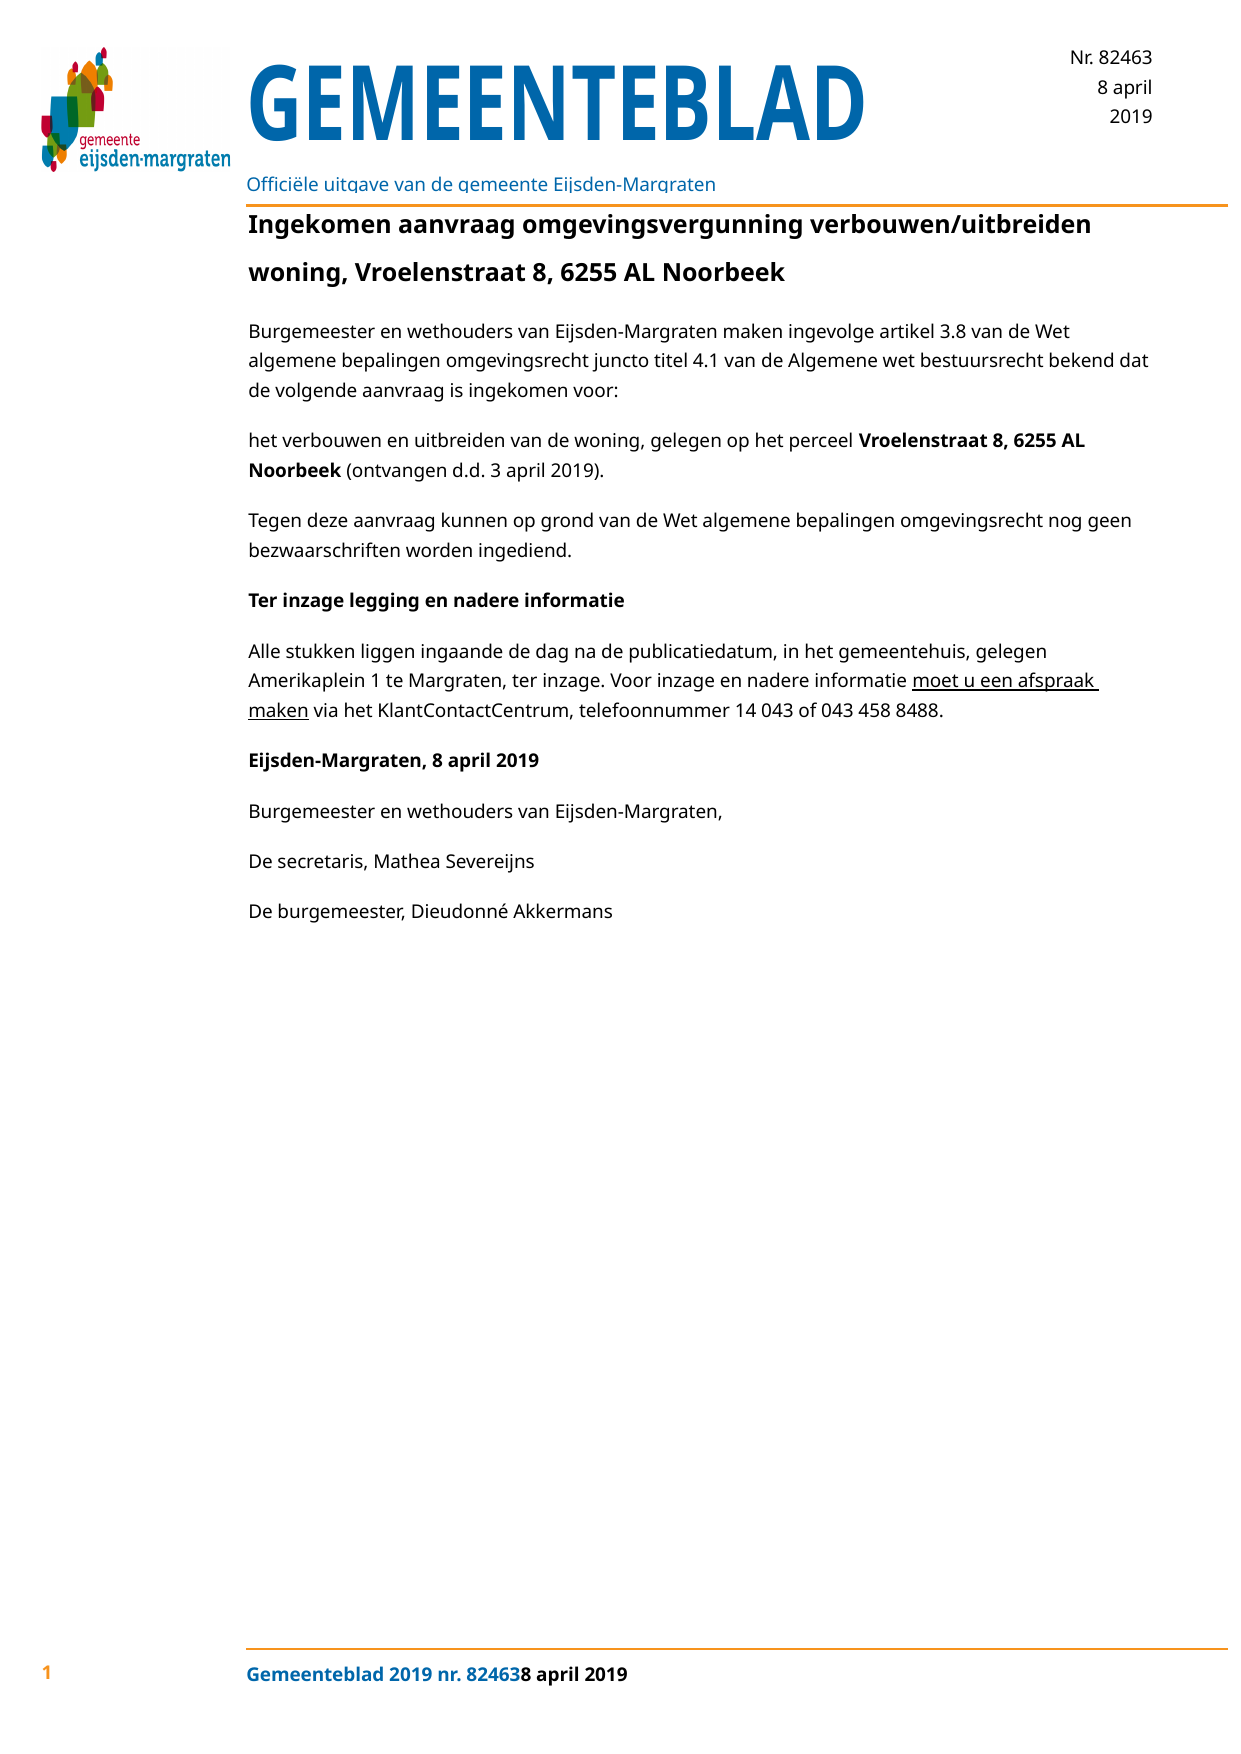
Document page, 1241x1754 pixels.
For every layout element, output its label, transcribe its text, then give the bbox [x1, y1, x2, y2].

text Burgemeester en wethouders van Eijsden-Margraten, [248, 798, 1152, 824]
text Tegen deze aanvraag kunnen op grond van de Wet algemene bepalingen omgevingsrecht nog geen bezwaarschriften worden ingediend. [248, 507, 1152, 563]
text Burgemeester en wethouders van Eijsden-Margraten maken ingevolge artikel 3.8 van de Wet algemene bepalingen omgevingsrecht juncto titel 4.1 van de Algemene wet bestuursrecht bekend dat de volgende aanvraag is ingekomen voor: [248, 318, 1152, 403]
text Ingekomen aanvraag omgevingsvergunning verbouwen/uitbreiden woning, Vroelenstraat 8, 6255 AL Noorbeek [248, 207, 1152, 288]
text De burgemeester, Dieudonné Akkermans [248, 899, 1152, 924]
text Alle stukken liggen ingaande de dag na de publicatiedatum, in het gemeentehuis, gelegen Amerikaplein 1 te Margraten, ter inzage. Voor inzage en nadere informatie moet u een afspraak maken via het KlantContactCentrum, telefoonnummer 14 043 of 043 458 8488. [248, 638, 1152, 723]
text Eijsden-Margraten, 8 april 2019 [248, 747, 1152, 773]
picture [41, 47, 231, 172]
text het verbouwen en uitbreiden van de woning, gelegen op het perceel Vroelenstraat 8, 6255 AL Noorbeek (ontvangen d.d. 3 april 2019). [248, 427, 1152, 483]
text Ter inzage legging en nadere informatie [248, 587, 1152, 613]
text De secretaris, Mathea Severeijns [248, 848, 1152, 874]
